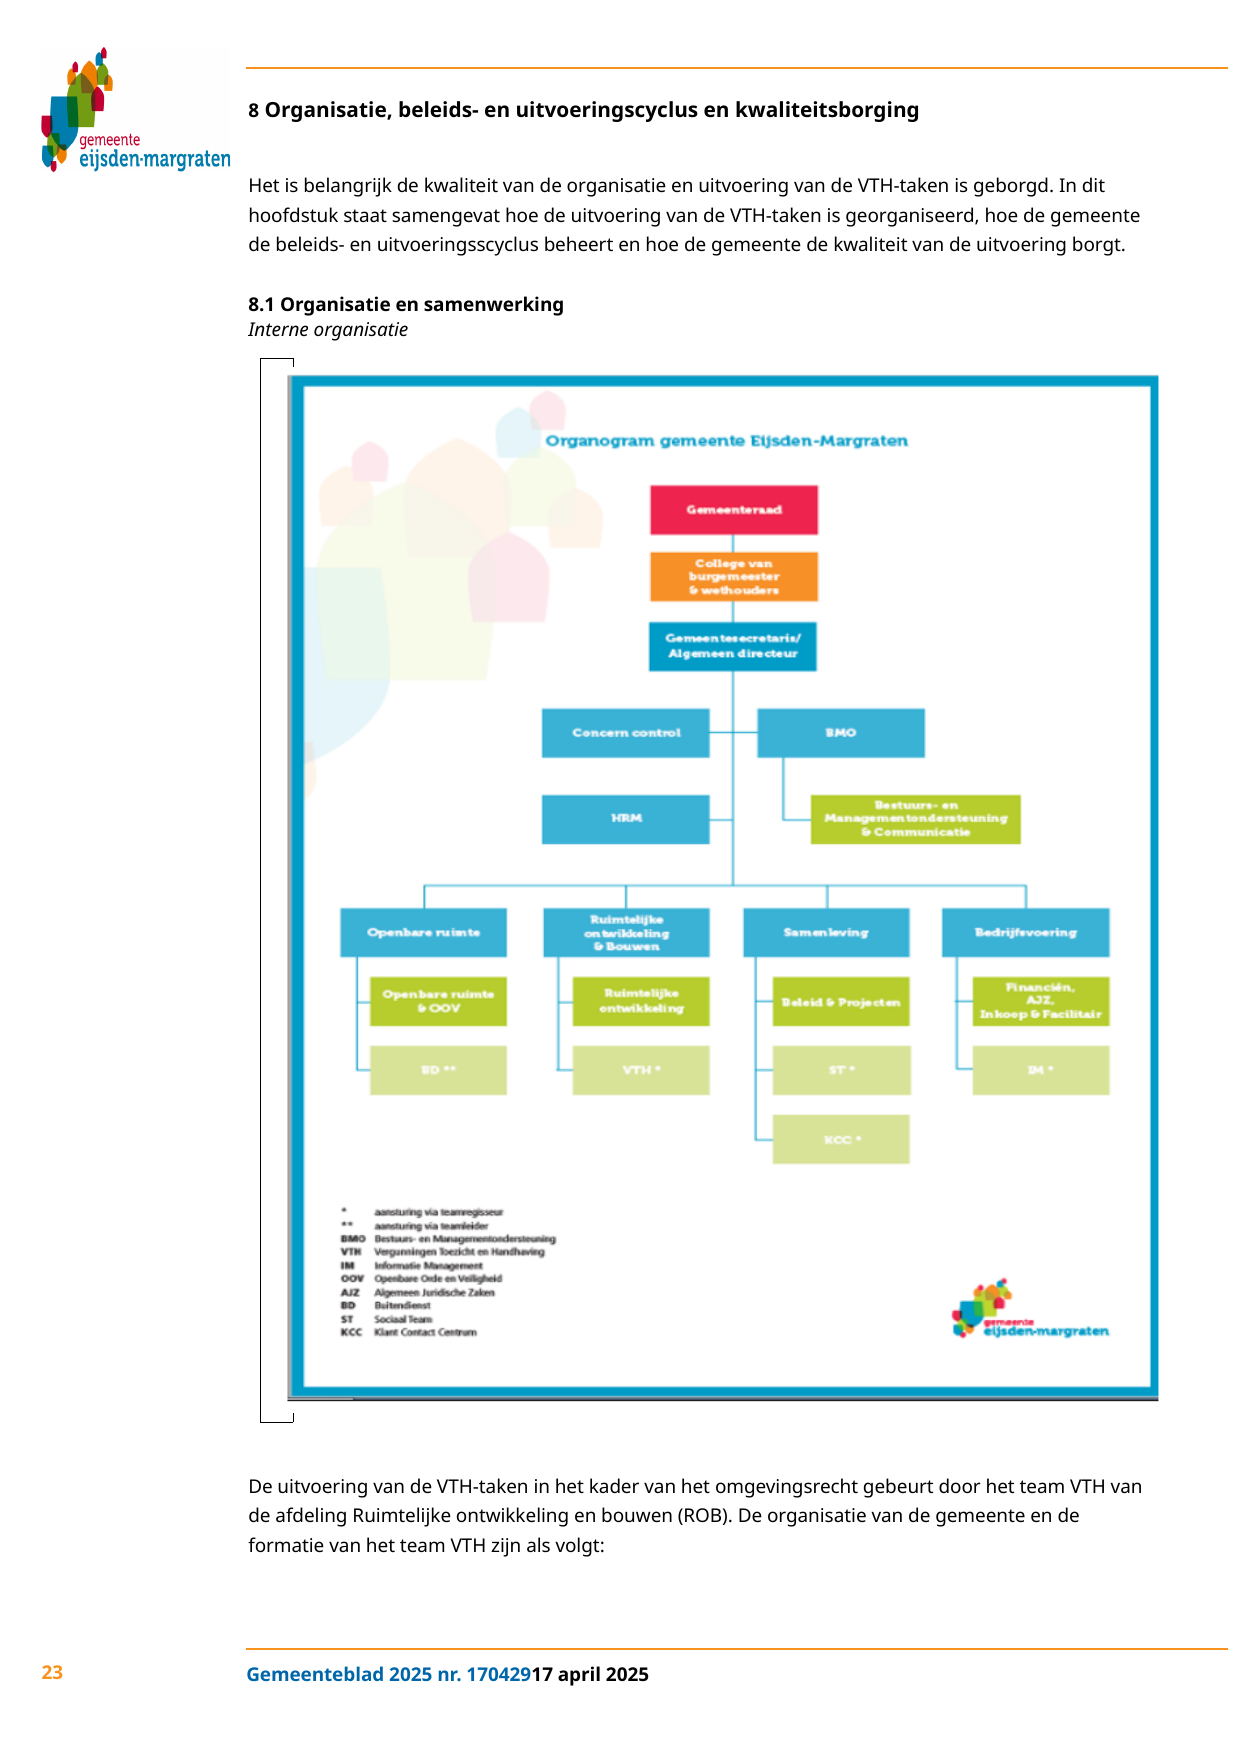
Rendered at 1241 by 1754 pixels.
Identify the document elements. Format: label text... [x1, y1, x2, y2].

picture [268, 367, 1173, 1413]
text 8.1 Organisatie en samenwerking [248, 291, 1152, 317]
text Interne organisatie [248, 317, 1152, 342]
text 8 Organisatie, beleids- en uitvoeringscyclus en kwaliteitsborging [248, 95, 1152, 123]
text Het is belangrijk de kwaliteit van de organisatie en uitvoering van de VTH-taken is geborgd. In dit hoofdstuk staat samengevat hoe de uitvoering van de VTH-taken is georganiseerd, hoe de gemeente de beleids- en uitvoeringsscyclus beheert en hoe de gemeente de kwaliteit van de uitvoering borgt. [248, 172, 1152, 257]
picture [41, 47, 231, 172]
text De uitvoering van de VTH-taken in het kader van het omgevingsrecht gebeurt door het team VTH van de afdeling Ruimtelijke ontwikkeling en bouwen (ROB). De organisatie van de gemeente en de formatie van het team VTH zijn als volgt: [248, 1473, 1152, 1558]
